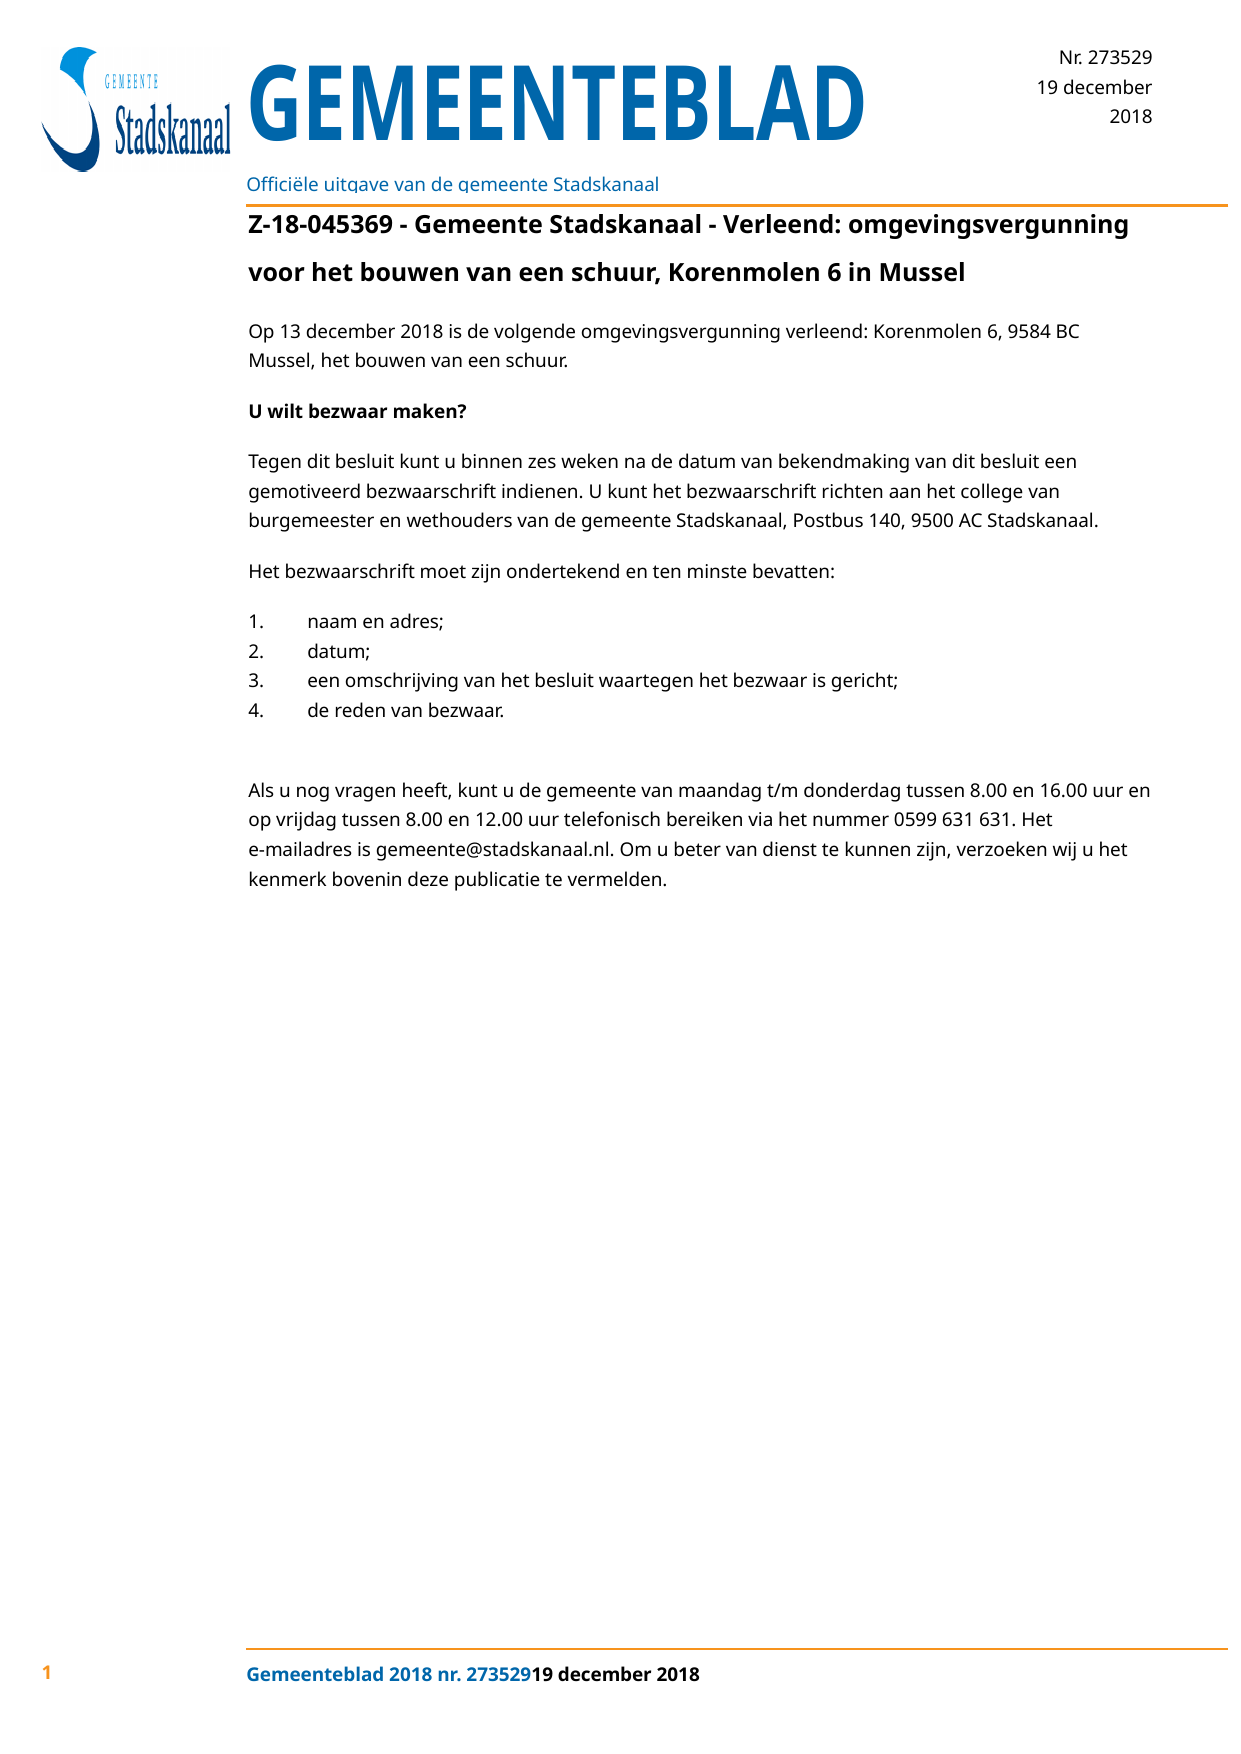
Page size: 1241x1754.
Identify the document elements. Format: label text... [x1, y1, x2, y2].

list de reden van bezwaar. [248, 697, 1152, 723]
list een omschrijving van het besluit waartegen het bezwaar is gericht; [248, 667, 1152, 693]
list naam en adres; [248, 608, 1152, 634]
text Als u nog vragen heeft, kunt u de gemeente van maandag t/m donderdag tussen 8.00 en 16.00 uur en op vrijdag tussen 8.00 en 12.00 uur telefonisch bereiken via het nummer 0599 631 631. Het e‑mailadres is gemeente@stadskanaal.nl. Om u beter van dienst te kunnen zijn, verzoeken wij u het kenmerk bovenin deze publicatie te vermelden. [248, 777, 1152, 892]
text U wilt bezwaar maken? [248, 398, 1152, 424]
text Z-18-045369 - Gemeente Stadskanaal - Verleend: omgevingsvergunning voor het bouwen van een schuur, Korenmolen 6 in Mussel [248, 207, 1152, 288]
list datum; [248, 638, 1152, 664]
text Het bezwaarschrift moet zijn ondertekend en ten minste bevatten: [248, 558, 1152, 584]
text Tegen dit besluit kunt u binnen zes weken na de datum van bekendmaking van dit besluit een gemotiveerd bezwaarschrift indienen. U kunt het bezwaarschrift richten aan het college van burgemeester en wethouders van de gemeente Stadskanaal, Postbus 140, 9500 AC Stadskanaal. [248, 448, 1152, 533]
text Op 13 december 2018 is de volgende omgevingsvergunning verleend: Korenmolen 6, 9584 BC Mussel, het bouwen van een schuur. [248, 318, 1152, 373]
picture [41, 47, 231, 172]
